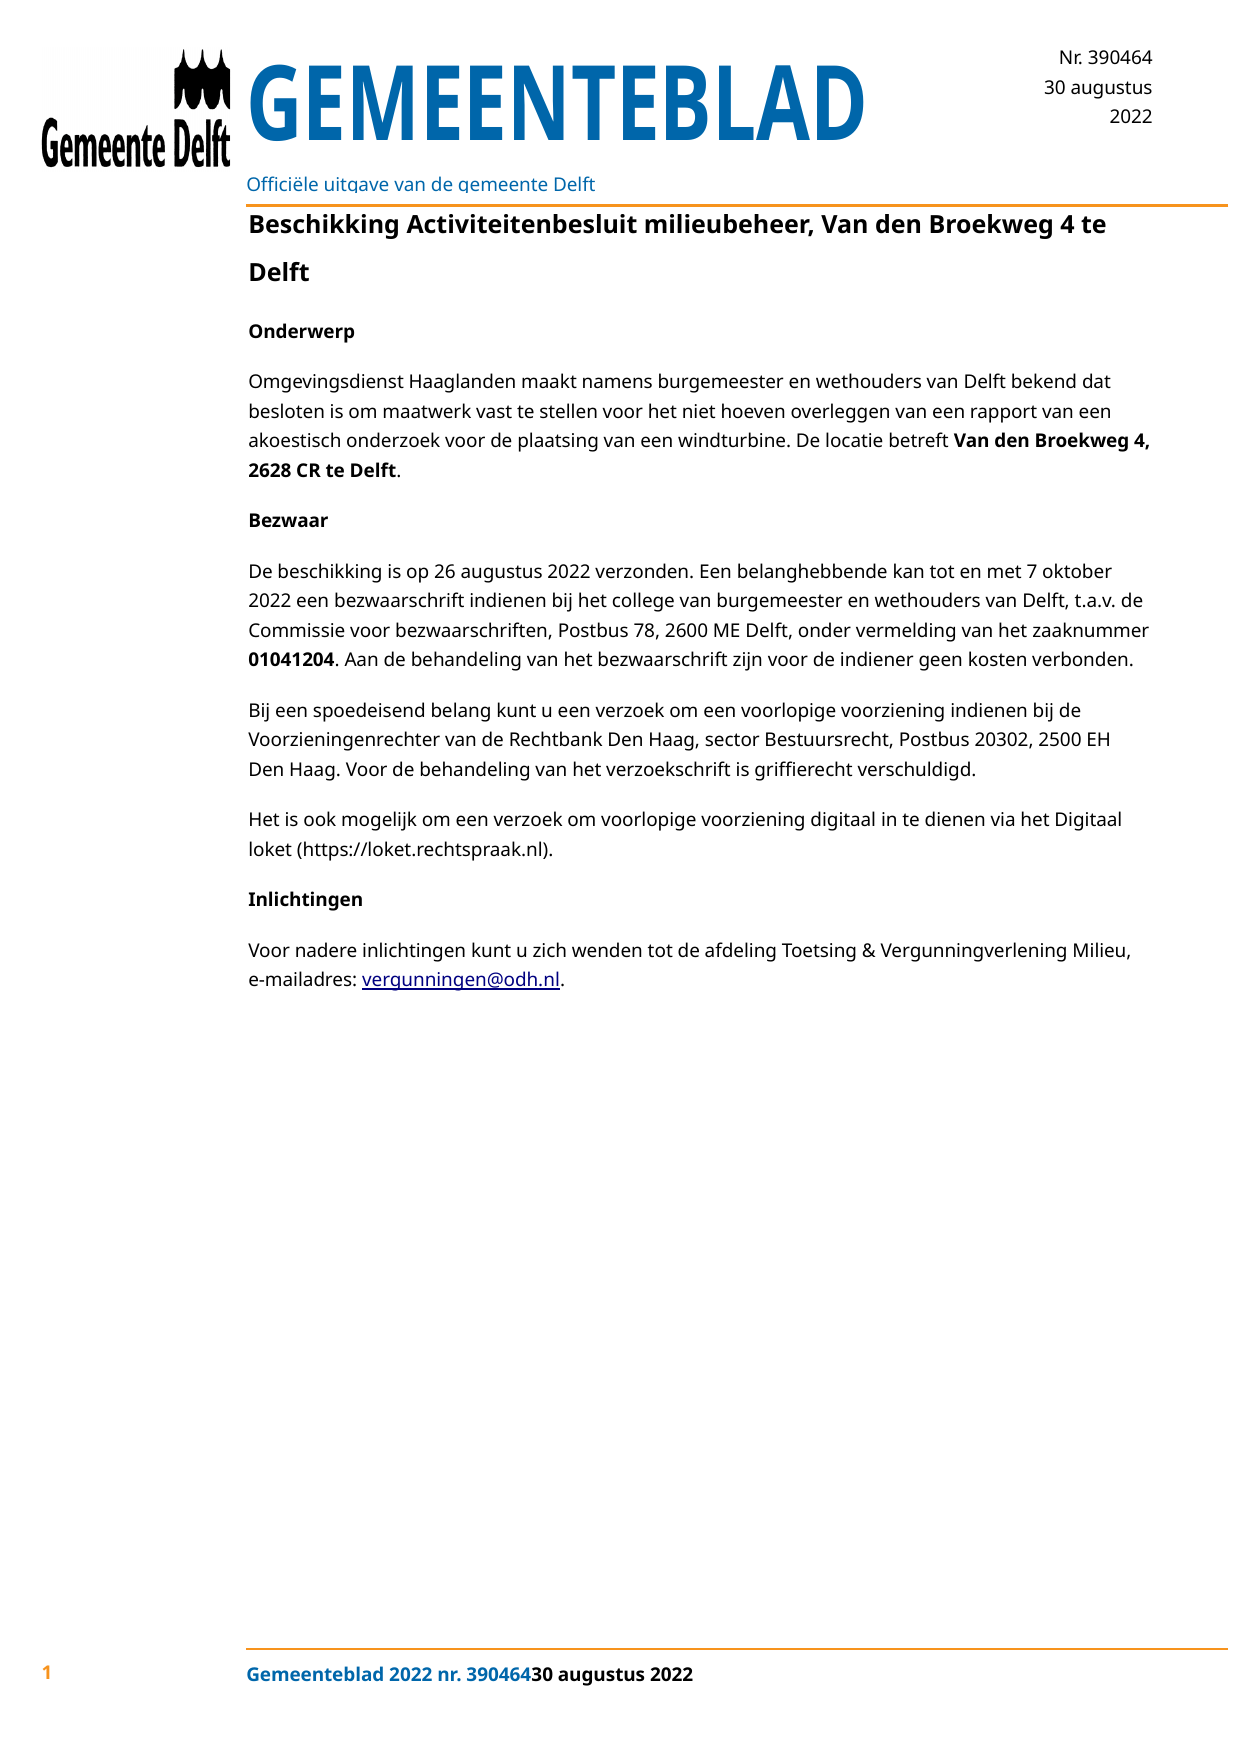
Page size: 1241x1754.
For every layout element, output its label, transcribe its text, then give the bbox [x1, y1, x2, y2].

picture [41, 47, 231, 172]
text Bij een spoedeisend belang kunt u een verzoek om een voorlopige voorziening indienen bij de Voorzieningenrechter van de Rechtbank Den Haag, sector Bestuursrecht, Postbus 20302, 2500 EH Den Haag. Voor de behandeling van het verzoekschrift is griffierecht verschuldigd. [248, 697, 1152, 782]
text De beschikking is op 26 augustus 2022 verzonden. Een belanghebbende kan tot en met 7 oktober 2022 een bezwaarschrift indienen bij het college van burgemeester en wethouders van Delft, t.a.v. de Commissie voor bezwaarschriften, Postbus 78, 2600 ME Delft, onder vermelding van het zaaknummer 01041204. Aan de behandeling van het bezwaarschrift zijn voor de indiener geen kosten verbonden. [248, 558, 1152, 672]
text Onderwerp [248, 318, 1152, 344]
text Voor nadere inlichtingen kunt u zich wenden tot de afdeling Toetsing & Vergunningverlening Milieu, e-mailadres: vergunningen@odh.nl. [248, 937, 1152, 992]
text Inlichtingen [248, 887, 1152, 912]
text Omgevingsdienst Haaglanden maakt namens burgemeester en wethouders van Delft bekend dat besloten is om maatwerk vast te stellen voor het niet hoeven overleggen van een rapport van een akoestisch onderzoek voor de plaatsing van een windturbine. De locatie betreft Van den Broekweg 4, 2628 CR te Delft. [248, 368, 1152, 483]
text Bezwaar [248, 507, 1152, 533]
text Beschikking Activiteitenbesluit milieubeheer, Van den Broekweg 4 te Delft [248, 207, 1152, 288]
text Het is ook mogelijk om een verzoek om voorlopige voorziening digitaal in te dienen via het Digitaal loket (https://loket.rechtspraak.nl). [248, 807, 1152, 862]
